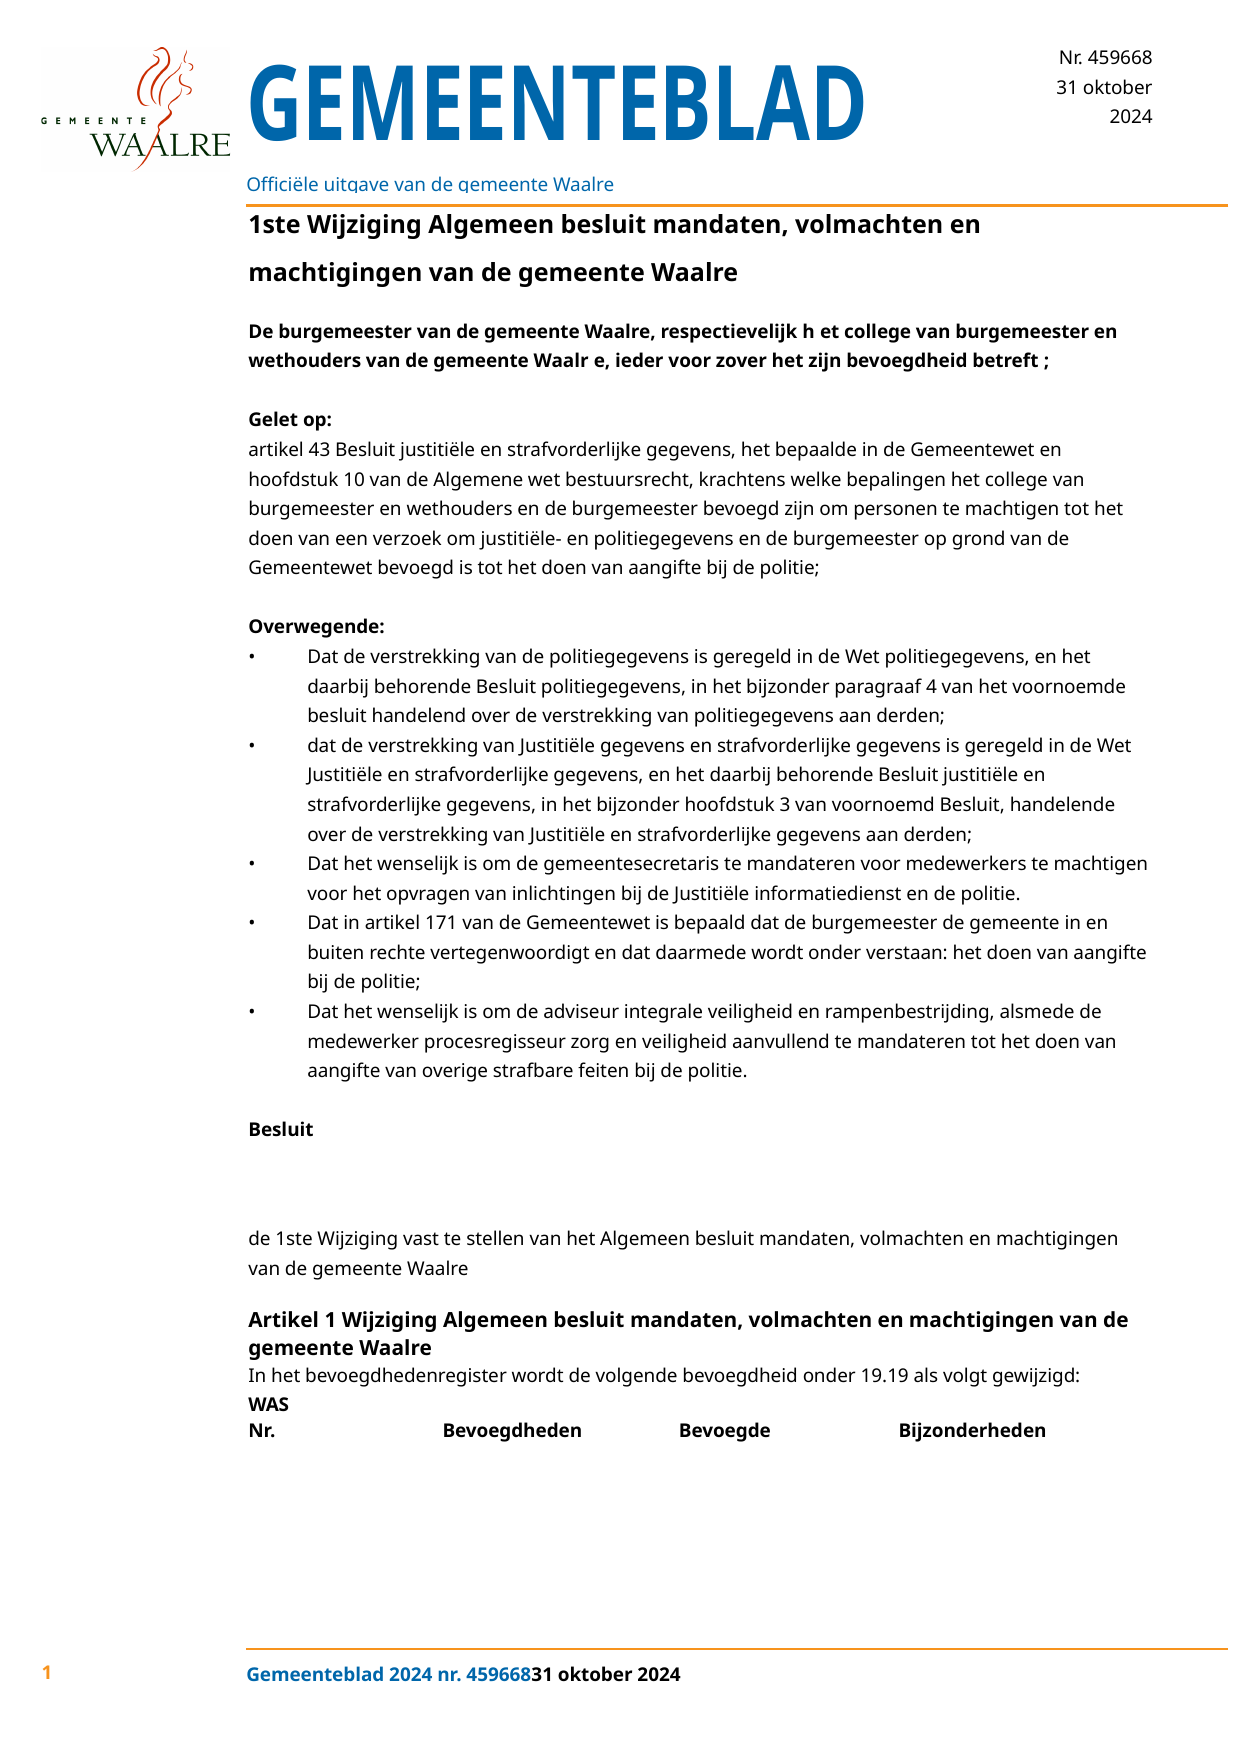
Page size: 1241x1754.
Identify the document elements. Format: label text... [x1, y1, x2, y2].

table_cell Bevoegde [679, 1418, 898, 1443]
text Overwegende: [248, 614, 1152, 639]
table_cell Bevoegdheden [442, 1418, 679, 1443]
text de 1ste Wijziging vast te stellen van het Algemeen besluit mandaten, volmachten en machtigingen van de gemeente Waalre [248, 1225, 1152, 1280]
table_header WAS [248, 1392, 1152, 1417]
list dat de verstrekking van Justitiële gegevens en strafvorderlijke gegevens is geregeld in de Wet Justitiële en strafvorderlijke gegevens, en het daarbij behorende Besluit justitiële en strafvorderlijke gegevens, in het bijzonder hoofdstuk 3 van voornoemd Besluit, handelende over de verstrekking van Justitiële en strafvorderlijke gegevens aan derden; [248, 732, 1152, 847]
list Dat het wenselijk is om de adviseur integrale veiligheid en rampenbestrijding, alsmede de medewerker procesregisseur zorg en veiligheid aanvullend te mandateren tot het doen van aangifte van overige strafbare feiten bij de politie. [248, 998, 1152, 1083]
text De burgemeester van de gemeente Waalre, respectievelijk h et college van burgemeester en wethouders van de gemeente Waalr e, ieder voor zover het zijn bevoegdheid betreft ; [248, 318, 1152, 373]
text 1ste Wijziging Algemeen besluit mandaten, volmachten en machtigingen van de gemeente Waalre [248, 207, 1152, 288]
list Dat de verstrekking van de politiegegevens is geregeld in de Wet politiegegevens, en het daarbij behorende Besluit politiegegevens, in het bijzonder paragraaf 4 van het voornoemde besluit handelend over de verstrekking van politiegegevens aan derden; [248, 643, 1152, 728]
text artikel 43 Besluit justitiële en strafvorderlijke gegevens, het bepaalde in de Gemeentewet en hoofdstuk 10 van de Algemene wet bestuursrecht, krachtens welke bepalingen het college van burgemeester en wethouders en de burgemeester bevoegd zijn om personen te machtigen tot het doen van een verzoek om justitiële- en politiegegevens en de burgemeester op grond van de Gemeentewet bevoegd is tot het doen van aangifte bij de politie; [248, 436, 1152, 580]
table_cell Bijzonderheden [898, 1418, 1152, 1443]
text Besluit [248, 1117, 1152, 1142]
text Gelet op: [248, 407, 1152, 432]
picture [41, 47, 231, 172]
list Dat in artikel 171 van de Gemeentewet is bepaald dat de burgemeester de gemeente in en buiten rechte vertegenwoordigt en dat daarmede wordt onder verstaan: het doen van aangifte bij de politie; [248, 909, 1152, 994]
table_cell Nr. [248, 1418, 442, 1443]
text In het bevoegdhedenregister wordt de volgende bevoegdheid onder 19.19 als volgt gewijzigd: [248, 1362, 1152, 1388]
list Dat het wenselijk is om de gemeentesecretaris te mandateren voor medewerkers te machtigen voor het opvragen van inlichtingen bij de Justitiële informatiedienst en de politie. [248, 850, 1152, 906]
text Artikel 1 Wijziging Algemeen besluit mandaten, volmachten en machtigingen van de gemeente Waalre [248, 1305, 1152, 1362]
